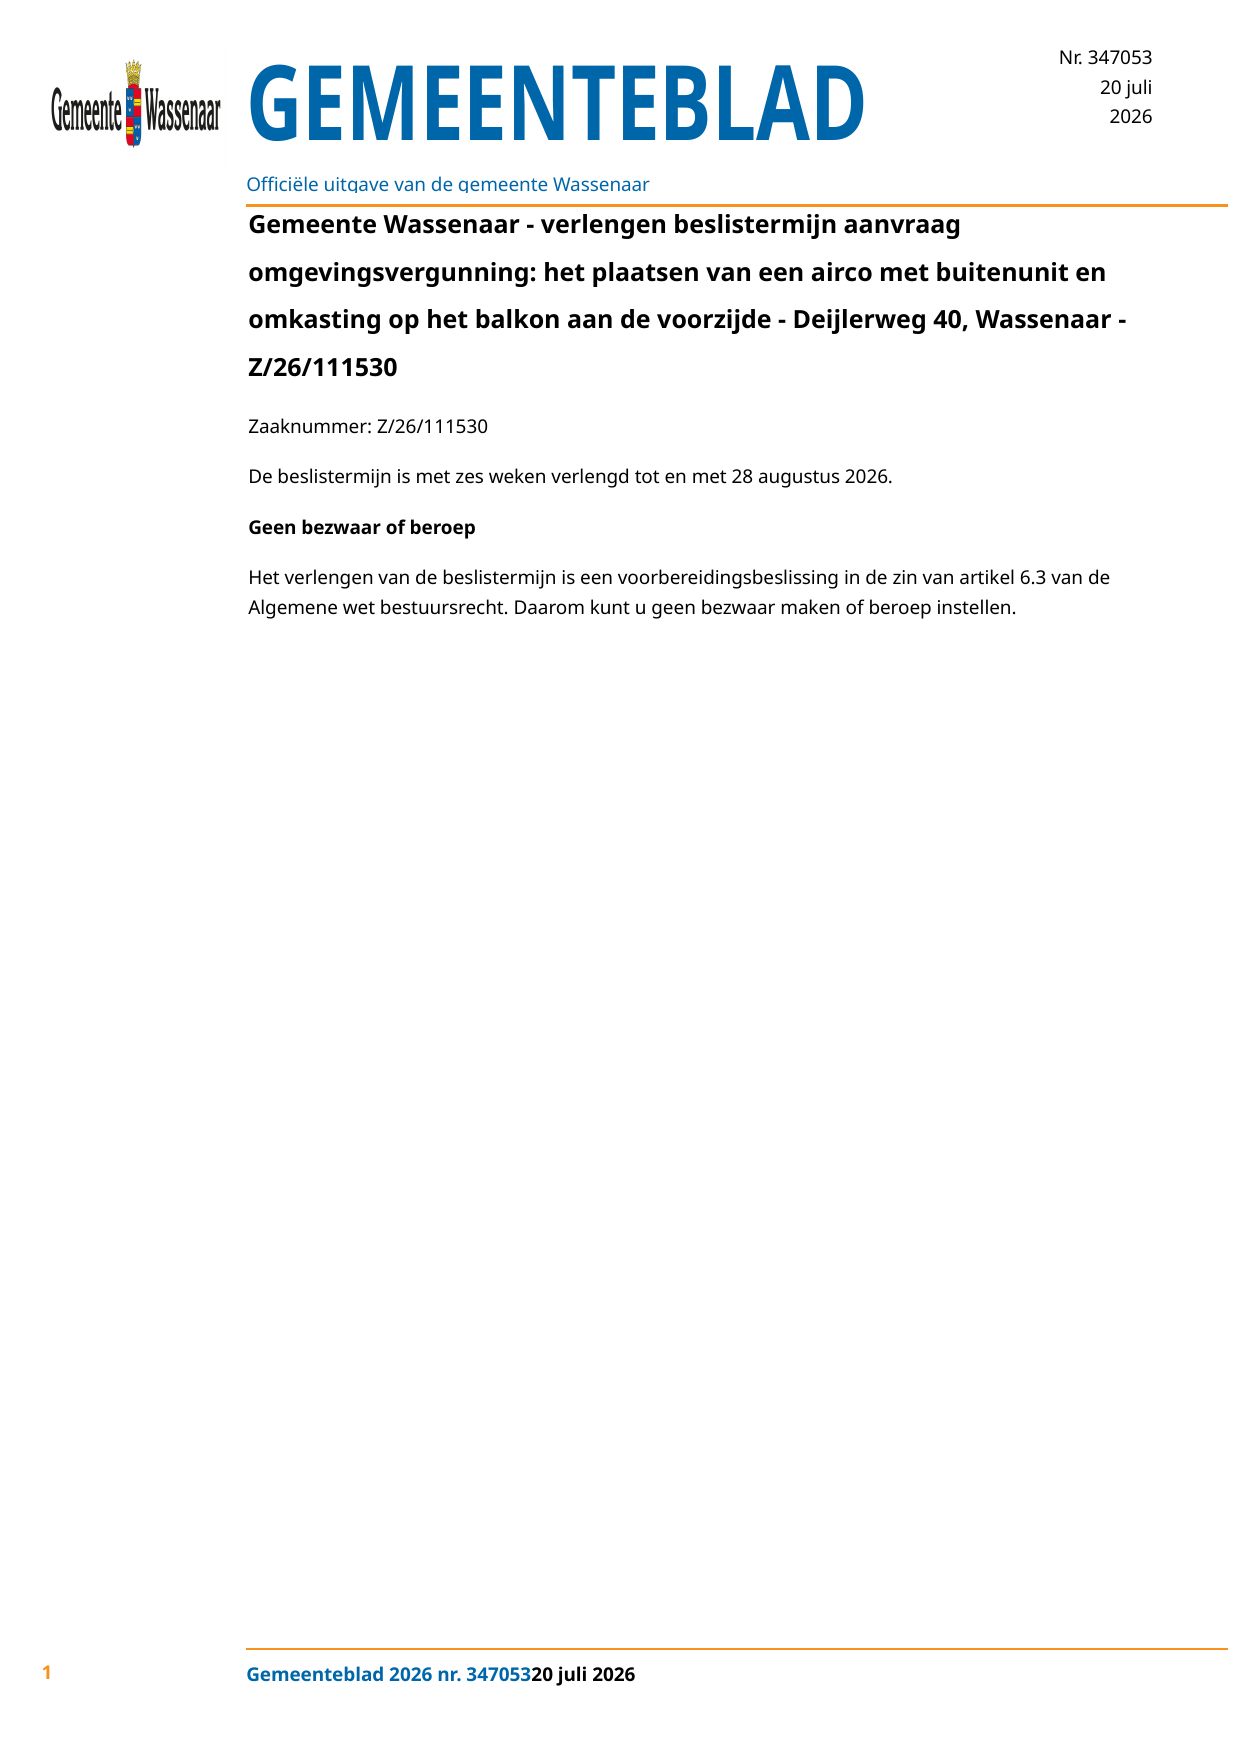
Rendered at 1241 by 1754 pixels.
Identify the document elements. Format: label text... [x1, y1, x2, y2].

picture [41, 47, 231, 172]
text Het verlengen van de beslistermijn is een voorbereidingsbeslissing in de zin van artikel 6.3 van de Algemene wet bestuursrecht. Daarom kunt u geen bezwaar maken of beroep instellen. [248, 564, 1152, 620]
text De beslistermijn is met zes weken verlengd tot en met 28 augustus 2026. [248, 463, 1152, 489]
text Geen bezwaar of beroep [248, 514, 1152, 540]
text Zaaknummer: Z/26/111530 [248, 413, 1152, 439]
text Gemeente Wassenaar - verlengen beslistermijn aanvraag omgevingsvergunning: het plaatsen van een airco met buitenunit en omkasting op het balkon aan de voorzijde - Deijlerweg 40, Wassenaar - Z/26/111530 [248, 207, 1152, 384]
